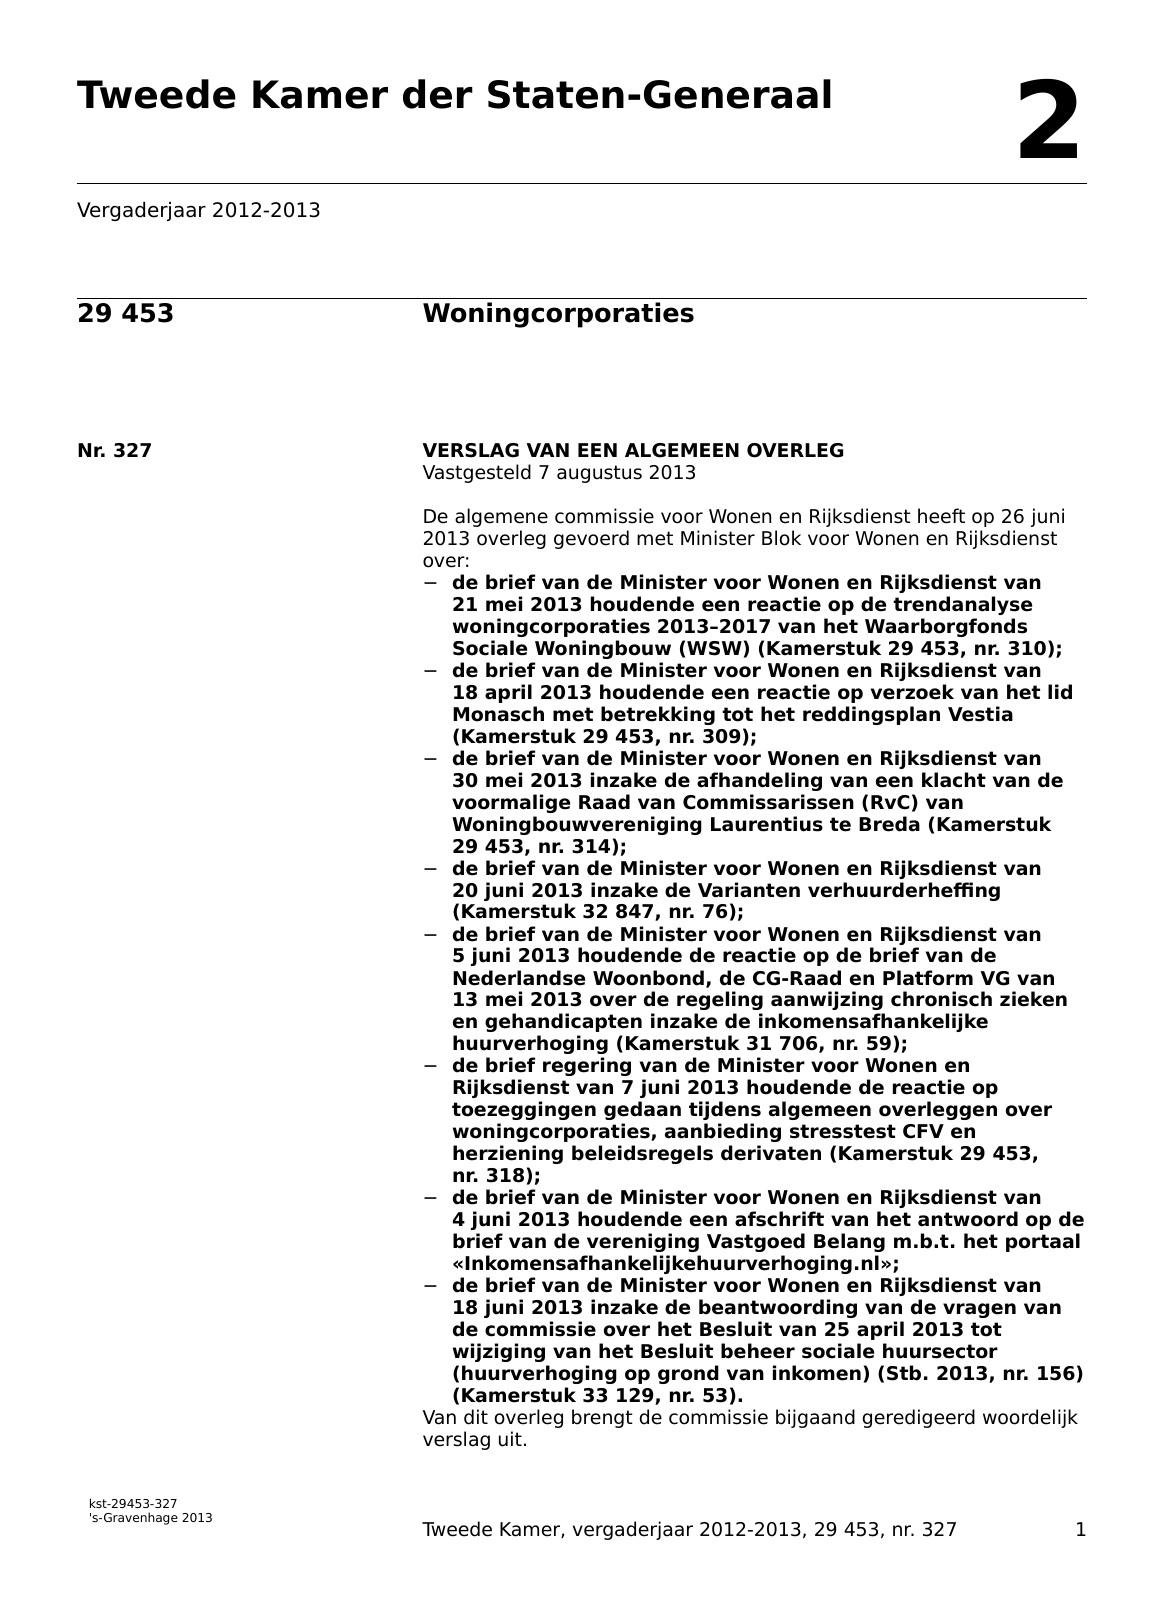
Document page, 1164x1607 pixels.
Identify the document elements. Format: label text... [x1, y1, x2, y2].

text 's-Gravenhage 2013 [88, 1511, 323, 1525]
text Vastgesteld 7 augustus 2013 [422, 462, 1087, 484]
text − de brief van de Minister voor Wonen en Rijksdienst van 21 mei 2013 houdende een reactie op de trendanalyse woningcorporaties 2013–2017 van het Waarborgfonds Sociale Woningbouw (WSW) (Kamerstuk 29 453, nr. 310); [422, 572, 1087, 660]
text − de brief van de Minister voor Wonen en Rijksdienst van 20 juni 2013 inzake de Varianten verhuurderheffing (Kamerstuk 32 847, nr. 76); [422, 857, 1087, 923]
text kst-29453-327 [88, 1497, 323, 1511]
table_header 2 [886, 59, 1087, 183]
text − de brief van de Minister voor Wonen en Rijksdienst van 5 juni 2013 houdende de reactie op de brief van de Nederlandse Woonbond, de CG-Raad en Platform VG van 13 mei 2013 over de regeling aanwijzing chronisch zieken en gehandicapten inzake de inkomensafhankelijke huurverhoging (Kamerstuk 31 706, nr. 59); [422, 923, 1087, 1055]
subtitle 29 453 Woningcorporaties [77, 299, 1087, 329]
subtitle Nr. 327 VERSLAG VAN EEN ALGEMEEN OVERLEG [77, 440, 1087, 462]
table_cell Vergaderjaar 2012-2013 [77, 184, 1087, 298]
text De algemene commissie voor Wonen en Rijksdienst heeft op 26 juni 2013 overleg gevoerd met Minister Blok voor Wonen en Rijksdienst over: [422, 506, 1087, 572]
table_header Tweede Kamer der Staten-Generaal [77, 59, 886, 183]
text Van dit overleg brengt de commissie bijgaand geredigeerd woordelijk verslag uit. [422, 1407, 1087, 1451]
text − de brief van de Minister voor Wonen en Rijksdienst van 4 juni 2013 houdende een afschrift van het antwoord op de brief van de vereniging Vastgoed Belang m.b.t. het portaal «Inkomensafhankelijkehuurverhoging.nl»; [422, 1187, 1087, 1275]
text − de brief van de Minister voor Wonen en Rijksdienst van 18 juni 2013 inzake de beantwoording van de vragen van de commissie over het Besluit van 25 april 2013 tot wijziging van het Besluit beheer sociale huursector (huurverhoging op grond van inkomen) (Stb. 2013, nr. 156) (Kamerstuk 33 129, nr. 53). [422, 1275, 1087, 1407]
text − de brief van de Minister voor Wonen en Rijksdienst van 18 april 2013 houdende een reactie op verzoek van het lid Monasch met betrekking tot het reddingsplan Vestia (Kamerstuk 29 453, nr. 309); [422, 660, 1087, 748]
text − de brief van de Minister voor Wonen en Rijksdienst van 30 mei 2013 inzake de afhandeling van een klacht van de voormalige Raad van Commissarissen (RvC) van Woningbouwvereniging Laurentius te Breda (Kamerstuk 29 453, nr. 314); [422, 748, 1087, 857]
text − de brief regering van de Minister voor Wonen en Rijksdienst van 7 juni 2013 houdende de reactie op toezeggingen gedaan tijdens algemeen overleggen over woningcorporaties, aanbieding stresstest CFV en herziening beleidsregels derivaten (Kamerstuk 29 453, nr. 318); [422, 1055, 1087, 1187]
